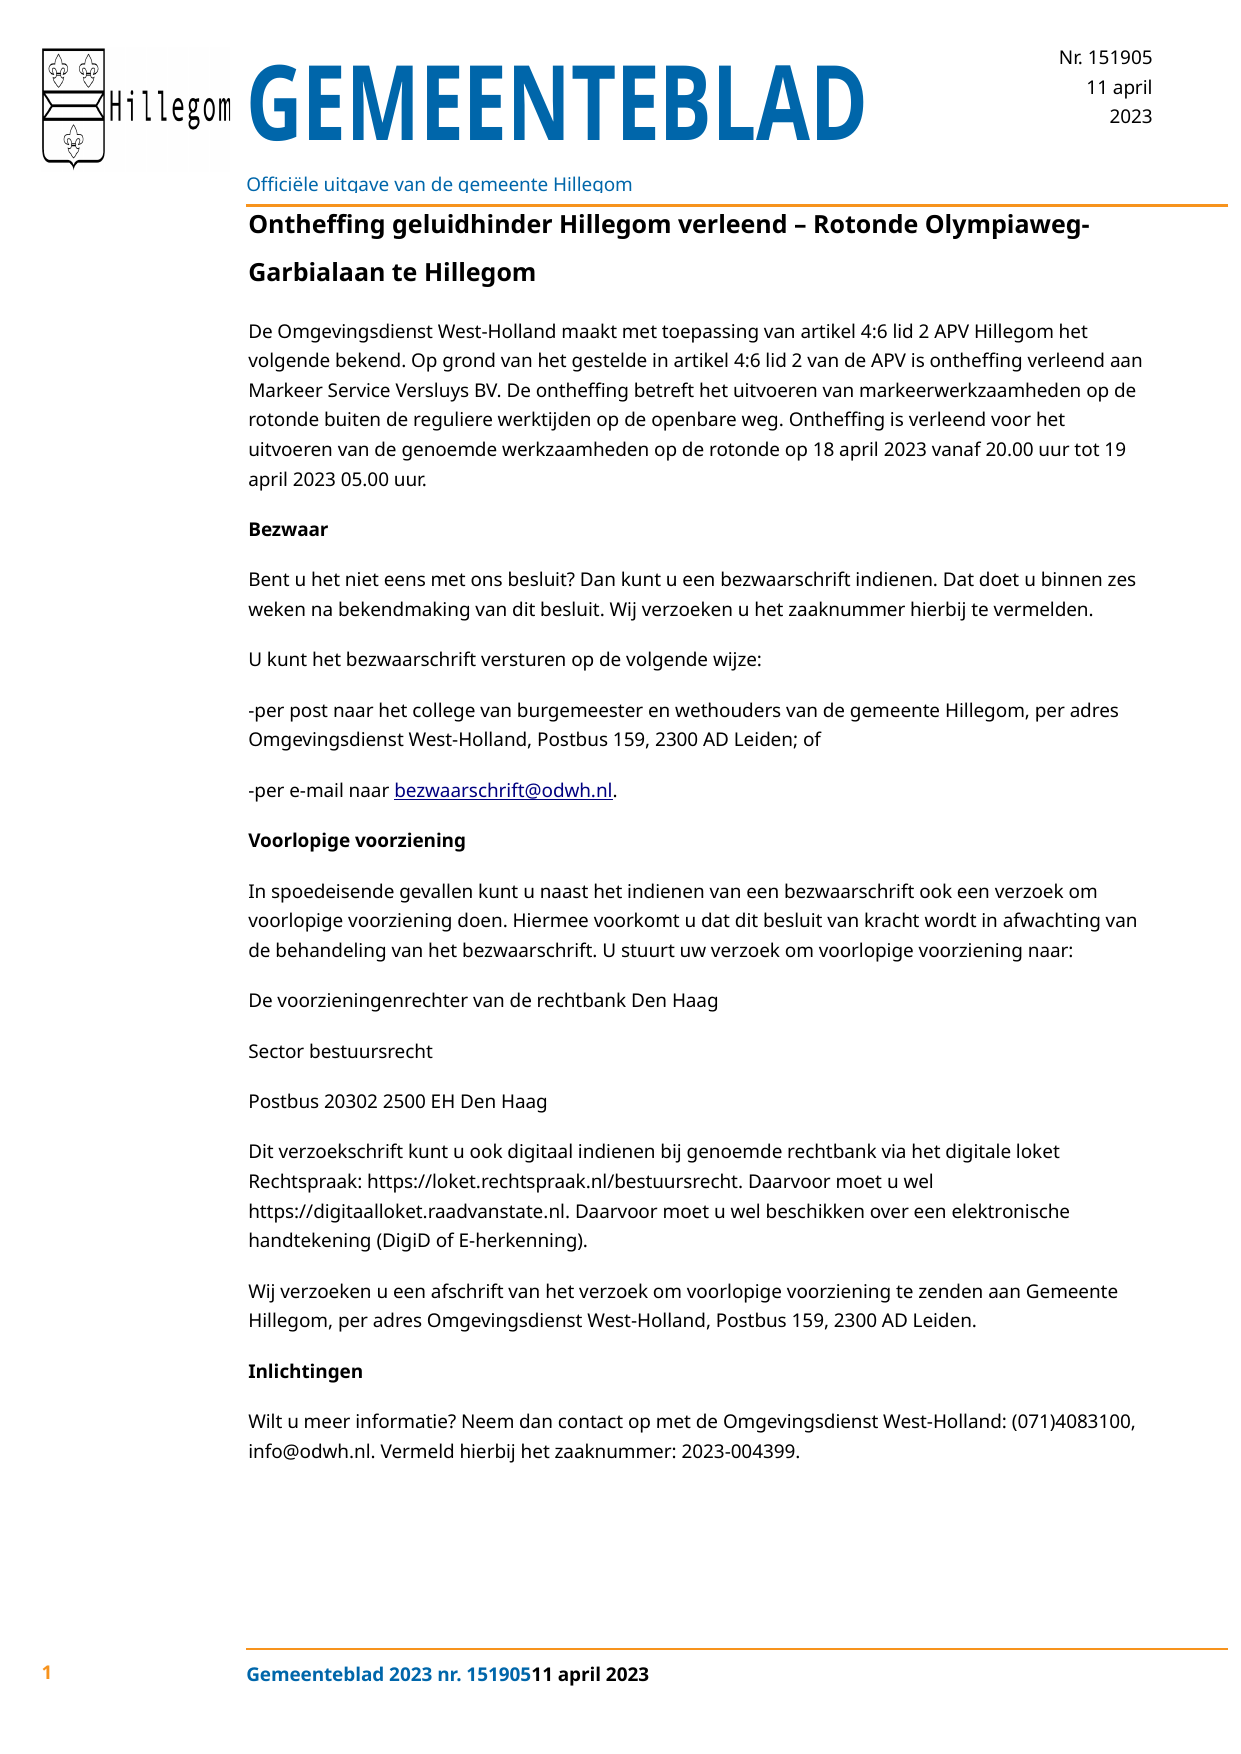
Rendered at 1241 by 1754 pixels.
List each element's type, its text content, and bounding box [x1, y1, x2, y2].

text Sector bestuursrecht [248, 1038, 1152, 1064]
text Bezwaar [248, 516, 1152, 542]
text In spoedeisende gevallen kunt u naast het indienen van een bezwaarschrift ook een verzoek om voorlopige voorziening doen. Hiermee voorkomt u dat dit besluit van kracht wordt in afwachting van de behandeling van het bezwaarschrift. U stuurt uw verzoek om voorlopige voorziening naar: [248, 878, 1152, 963]
text Ontheffing geluidhinder Hillegom verleend – Rotonde Olympiaweg‐Garbialaan te Hillegom [248, 207, 1152, 288]
text -per e-mail naar bezwaarschrift@odwh.nl. [248, 777, 1152, 803]
text -per post naar het college van burgemeester en wethouders van de gemeente Hillegom, per adres Omgevingsdienst West-Holland, Postbus 159, 2300 AD Leiden; of [248, 697, 1152, 752]
text Bent u het niet eens met ons besluit? Dan kunt u een bezwaarschrift indienen. Dat doet u binnen zes weken na bekendmaking van dit besluit. Wij verzoeken u het zaaknummer hierbij te vermelden. [248, 567, 1152, 622]
text Postbus 20302 2500 EH Den Haag [248, 1088, 1152, 1114]
text De Omgevingsdienst West-Holland maakt met toepassing van artikel 4:6 lid 2 APV Hillegom het volgende bekend. Op grond van het gestelde in artikel 4:6 lid 2 van de APV is ontheffing verleend aan Markeer Service Versluys BV. De ontheffing betreft het uitvoeren van markeerwerkzaamheden op de rotonde buiten de reguliere werktijden op de openbare weg. Ontheffing is verleend voor het uitvoeren van de genoemde werkzaamheden op de rotonde op 18 april 2023 vanaf 20.00 uur tot 19 april 2023 05.00 uur. [248, 318, 1152, 492]
text Wij verzoeken u een afschrift van het verzoek om voorlopige voorziening te zenden aan Gemeente Hillegom, per adres Omgevingsdienst West-Holland, Postbus 159, 2300 AD Leiden. [248, 1278, 1152, 1333]
text Dit verzoekschrift kunt u ook digitaal indienen bij genoemde rechtbank via het digitale loket Rechtspraak: https://loket.rechtspraak.nl/bestuursrecht. Daarvoor moet u wel https://digitaalloket.raadvanstate.nl. Daarvoor moet u wel beschikken over een elektronische handtekening (DigiD of E-herkenning). [248, 1139, 1152, 1253]
text Voorlopige voorziening [248, 827, 1152, 853]
text U kunt het bezwaarschrift versturen op de volgende wijze: [248, 647, 1152, 672]
text Inlichtingen [248, 1358, 1152, 1384]
text Wilt u meer informatie? Neem dan contact op met de Omgevingsdienst West-Holland: (071)4083100, info@odwh.nl. Vermeld hierbij het zaaknummer: 2023-004399. [248, 1408, 1152, 1464]
text De voorzieningenrechter van de rechtbank Den Haag [248, 987, 1152, 1013]
picture [41, 47, 231, 172]
